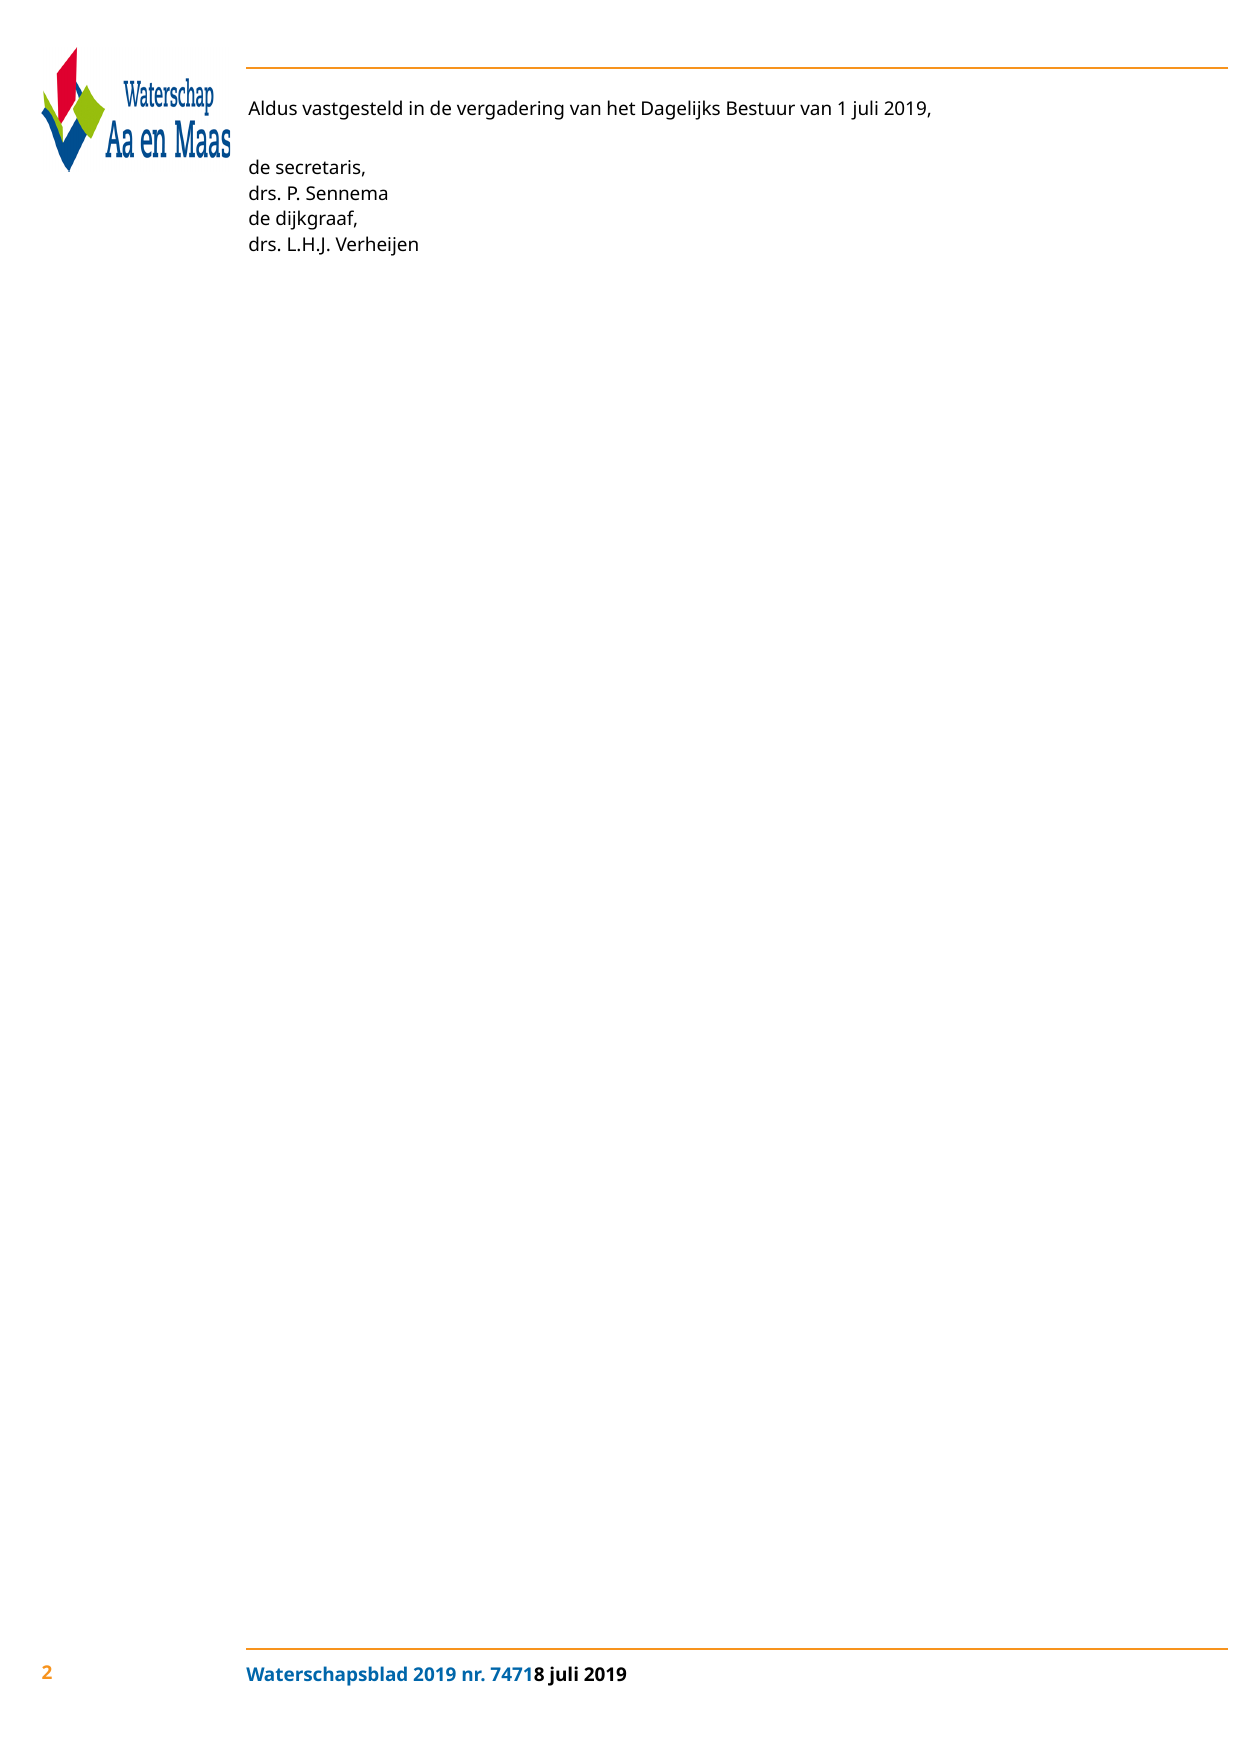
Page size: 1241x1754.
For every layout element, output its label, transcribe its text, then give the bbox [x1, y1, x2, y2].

text drs. P. Sennema [248, 180, 1152, 205]
text drs. L.H.J. Verheijen [248, 231, 1152, 257]
text de dijkgraaf, [248, 205, 1152, 231]
text de secretaris, [248, 154, 1152, 180]
text Aldus vastgesteld in de vergadering van het Dagelijks Bestuur van 1 juli 2019, [248, 95, 1152, 121]
picture [41, 47, 231, 172]
